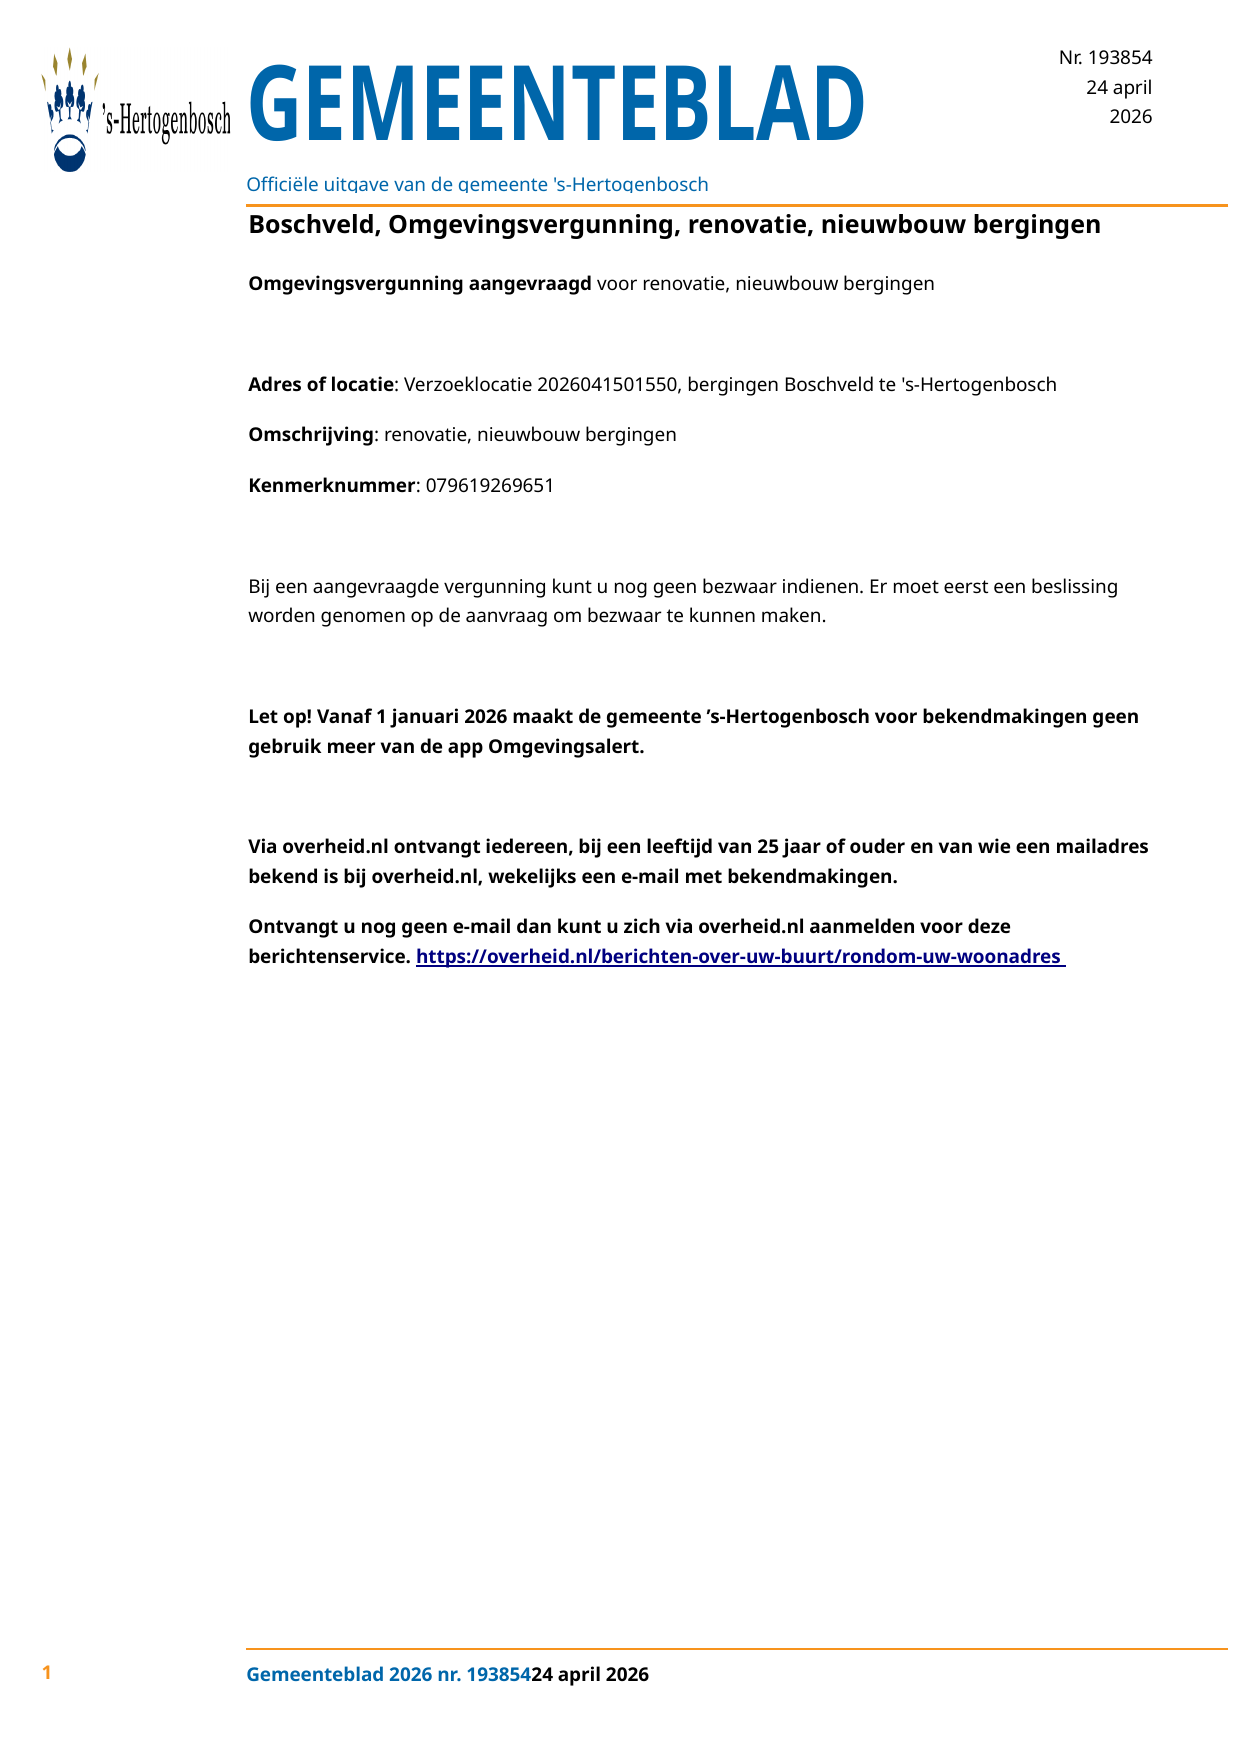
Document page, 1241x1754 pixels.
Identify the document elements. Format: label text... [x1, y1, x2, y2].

text Adres of locatie: Verzoeklocatie 2026041501550, bergingen Boschveld te 's-Hertogenbosch [248, 371, 1152, 397]
text Omschrijving: renovatie, nieuwbouw bergingen [248, 422, 1152, 447]
text Bij een aangevraagde vergunning kunt u nog geen bezwaar indienen. Er moet eerst een beslissing worden genomen op de aanvraag om bezwaar te kunnen maken. [248, 573, 1152, 628]
text Boschveld, Omgevingsvergunning, renovatie, nieuwbouw bergingen [248, 207, 1152, 241]
text Omgevingsvergunning aangevraagd voor renovatie, nieuwbouw bergingen [248, 270, 1152, 296]
text Via overheid.nl ontvangt iedereen, bij een leeftijd van 25 jaar of ouder en van wie een mailadres bekend is bij overheid.nl, wekelijks een e-mail met bekendmakingen. [248, 834, 1152, 889]
picture [41, 47, 231, 172]
text Let op! Vanaf 1 januari 2026 maakt de gemeente ’s-Hertogenbosch voor bekendmakingen geen gebruik meer van de app Omgevingsalert. [248, 703, 1152, 758]
text Kenmerknummer: 079619269651 [248, 472, 1152, 498]
text Ontvangt u nog geen e-mail dan kunt u zich via overheid.nl aanmelden voor deze berichtenservice. https://overheid.nl/berichten-over-uw-buurt/rondom-uw-woonadres [248, 914, 1152, 969]
